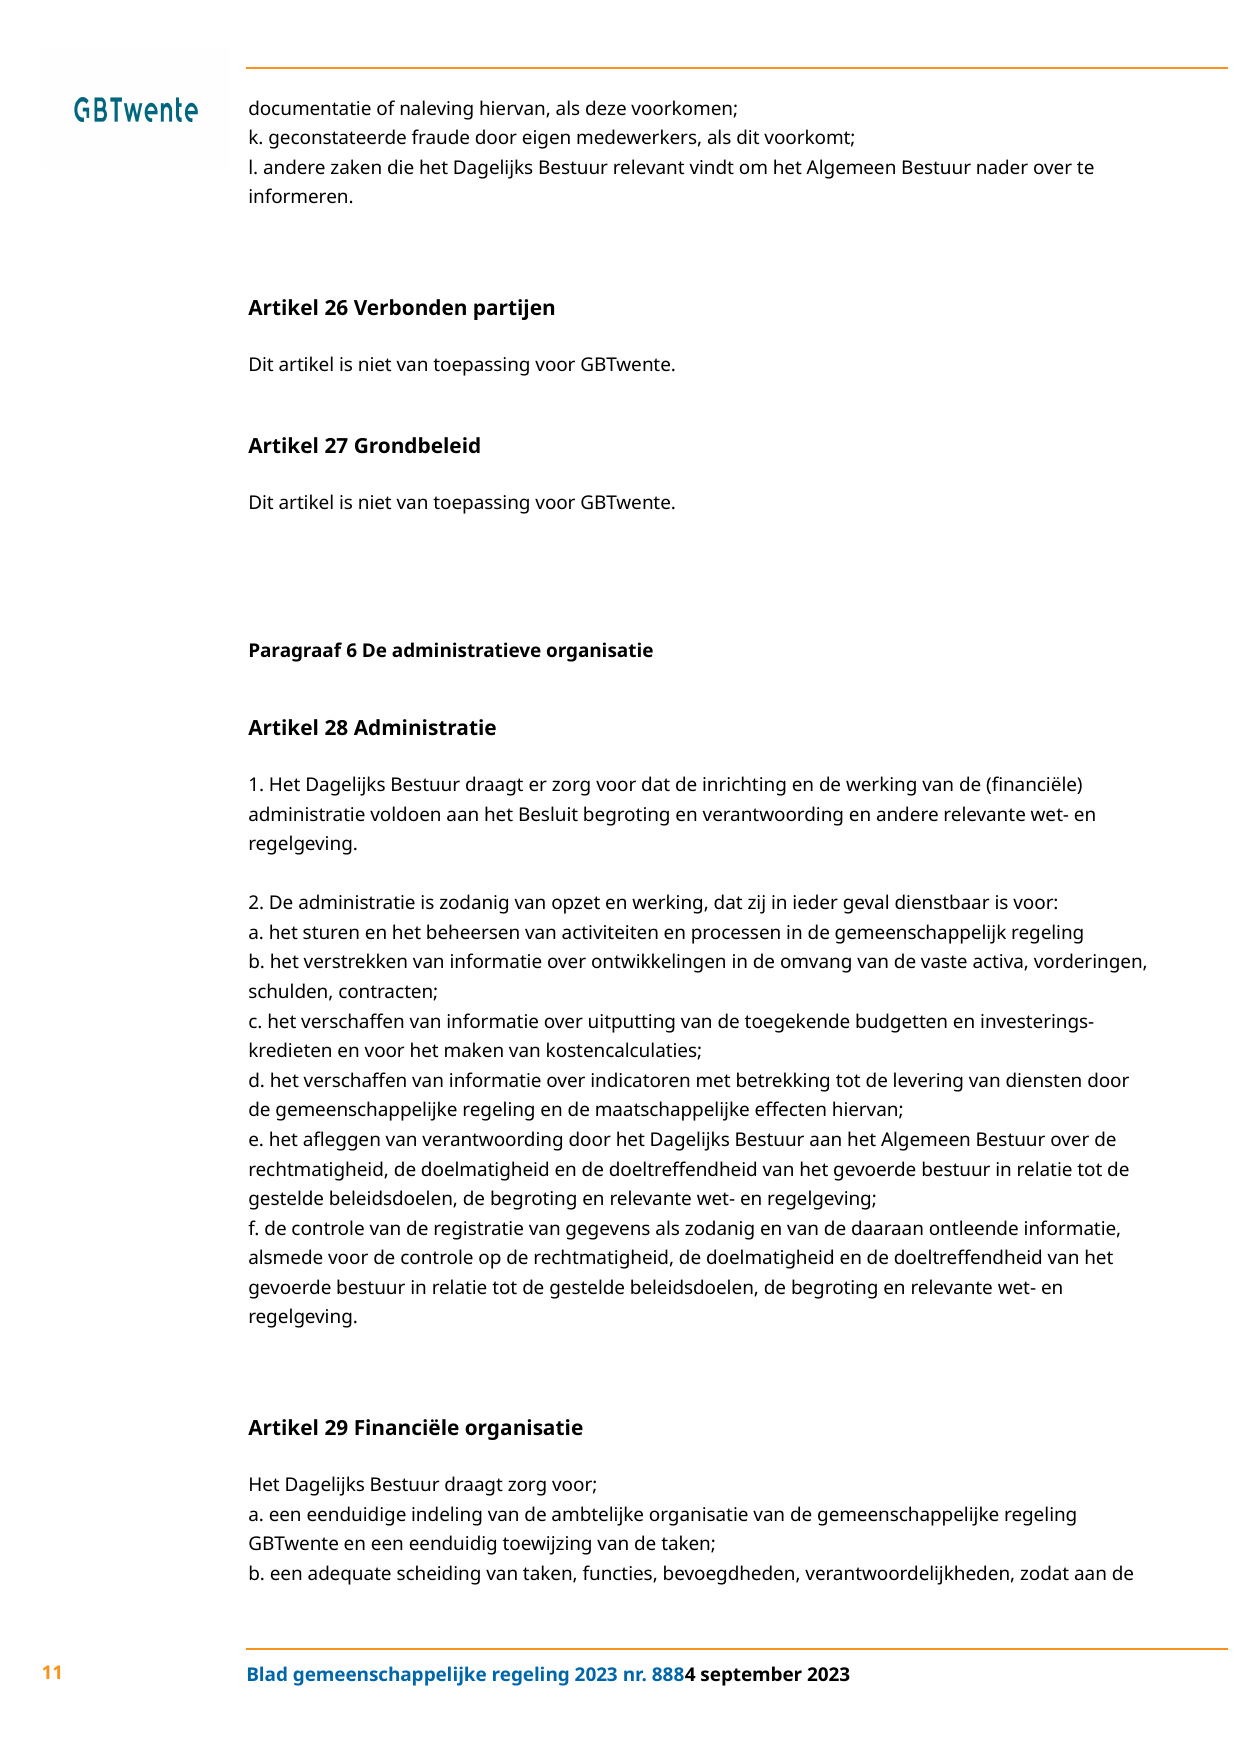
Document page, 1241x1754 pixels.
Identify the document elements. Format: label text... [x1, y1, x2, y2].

text Artikel 26 Verbonden partijen [248, 293, 1152, 322]
text Dit artikel is niet van toepassing voor GBTwente. [248, 489, 1152, 515]
text c. het verschaffen van informatie over uitputting van de toegekende budgetten en investerings-kredieten en voor het maken van kostencalculaties; [248, 1008, 1152, 1063]
picture [41, 47, 231, 172]
text b. een adequate scheiding van taken, functies, bevoegdheden, verantwoordelijkheden, zodat aan de [248, 1560, 1152, 1586]
text a. een eenduidige indeling van de ambtelijke organisatie van de gemeenschappelijke regeling GBTwente en een eenduidig toewijzing van de taken; [248, 1501, 1152, 1556]
text k. geconstateerde fraude door eigen medewerkers, als dit voorkomt; [248, 124, 1152, 150]
text 1. Het Dagelijks Bestuur draagt er zorg voor dat de inrichting en de werking van de (financiële) administratie voldoen aan het Besluit begroting en verantwoording en andere relevante wet- en regelgeving. [248, 771, 1152, 856]
text Dit artikel is niet van toepassing voor GBTwente. [248, 351, 1152, 377]
text d. het verschaffen van informatie over indicatoren met betrekking tot de levering van diensten door de gemeenschappelijke regeling en de maatschappelijke effecten hiervan; [248, 1067, 1152, 1122]
text 2. De administratie is zodanig van opzet en werking, dat zij in ieder geval dienstbaar is voor: [248, 889, 1152, 915]
text Artikel 29 Financiële organisatie [248, 1413, 1152, 1442]
text Het Dagelijks Bestuur draagt zorg voor; [248, 1471, 1152, 1497]
text Artikel 28 Administratie [248, 713, 1152, 742]
text Paragraaf 6 De administratieve organisatie [248, 637, 1152, 663]
text e. het afleggen van verantwoording door het Dagelijks Bestuur aan het Algemeen Bestuur over de rechtmatigheid, de doelmatigheid en de doeltreffendheid van het gevoerde bestuur in relatie tot de gestelde beleidsdoelen, de begroting en relevante wet- en regelgeving; [248, 1126, 1152, 1211]
text f. de controle van de registratie van gegevens als zodanig en van de daaraan ontleende informatie, alsmede voor de controle op de rechtmatigheid, de doelmatigheid en de doeltreffendheid van het gevoerde bestuur in relatie tot de gestelde beleidsdoelen, de begroting en relevante wet- en regelgeving. [248, 1215, 1152, 1329]
text a. het sturen en het beheersen van activiteiten en processen in de gemeenschappelijk regeling [248, 919, 1152, 945]
text b. het verstrekken van informatie over ontwikkelingen in de omvang van de vaste activa, vorderingen, schulden, contracten; [248, 949, 1152, 1004]
text l. andere zaken die het Dagelijks Bestuur relevant vindt om het Algemeen Bestuur nader over te informeren. [248, 154, 1152, 209]
text documentatie of naleving hiervan, als deze voorkomen; [248, 95, 1152, 121]
text Artikel 27 Grondbeleid [248, 431, 1152, 459]
